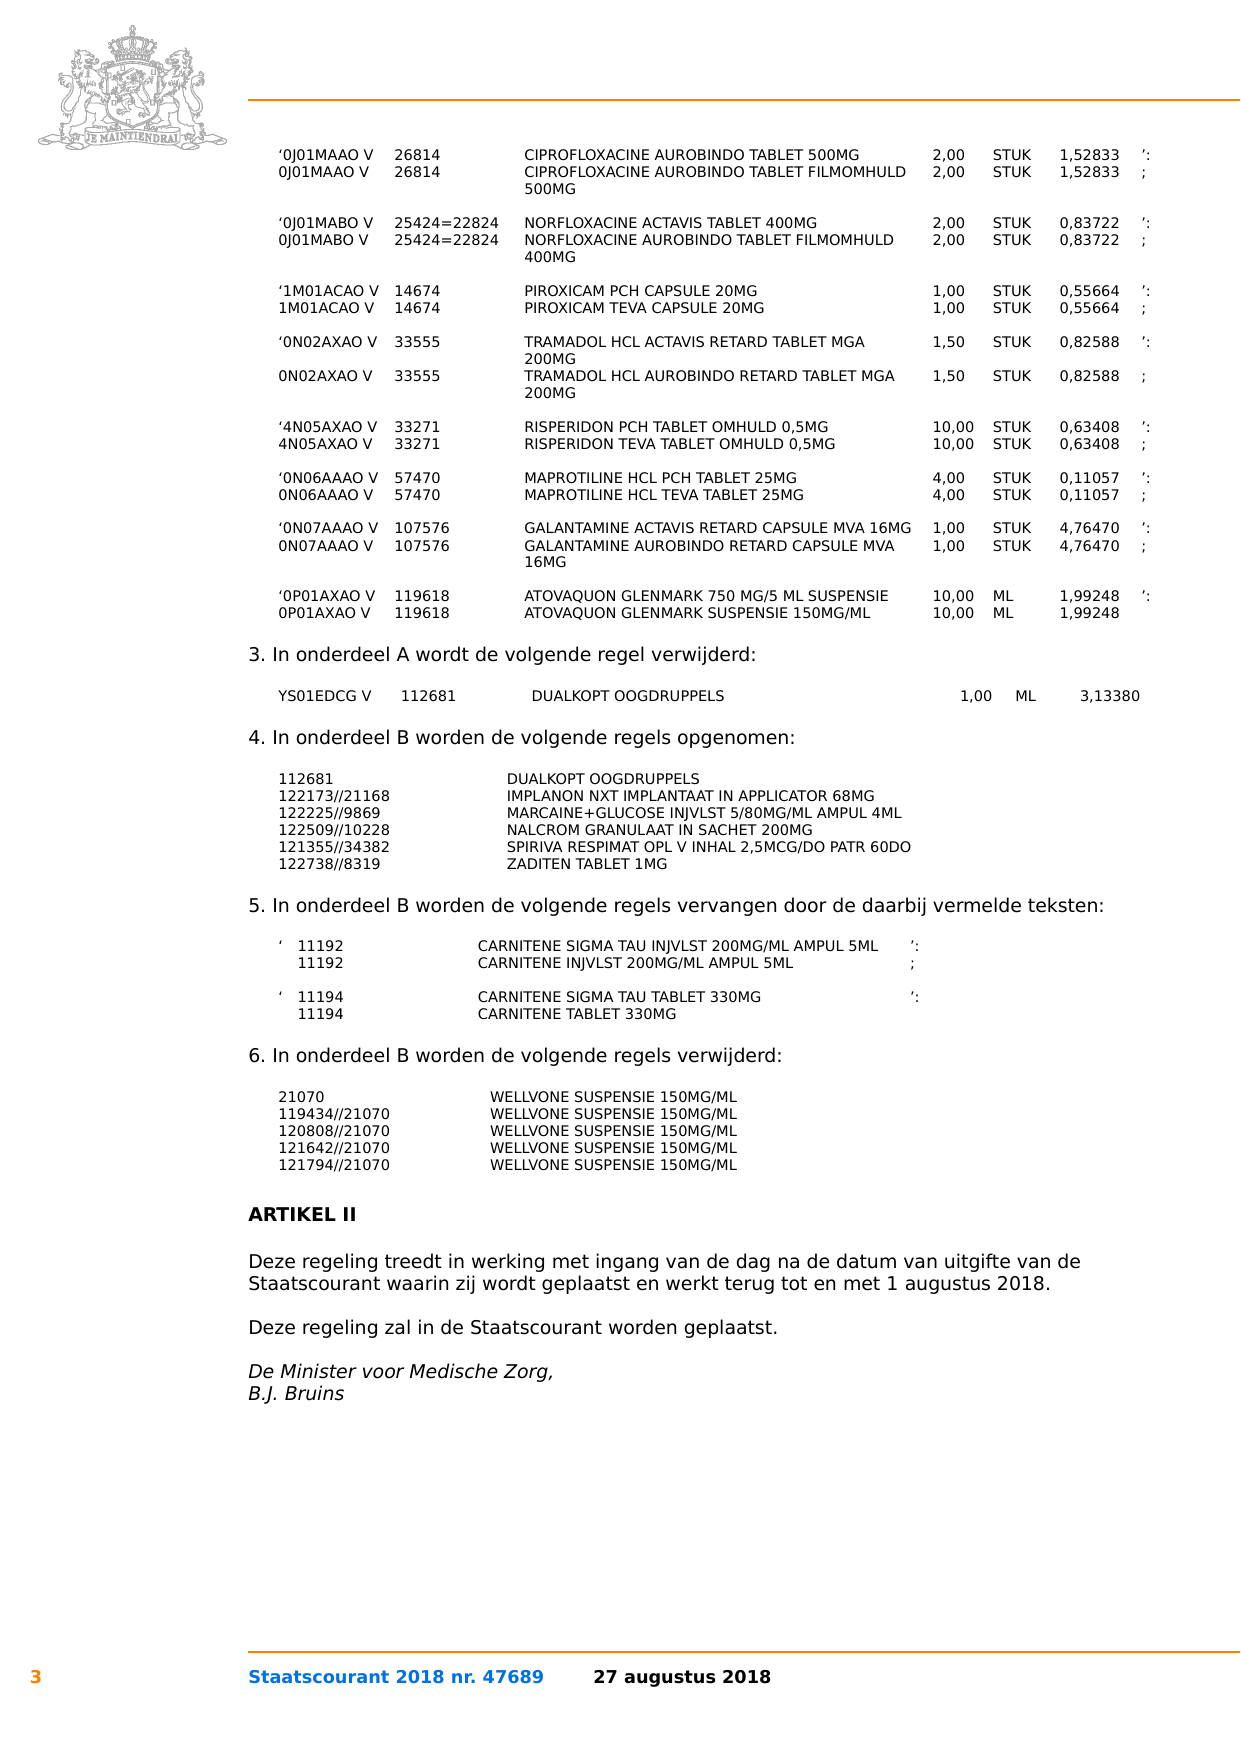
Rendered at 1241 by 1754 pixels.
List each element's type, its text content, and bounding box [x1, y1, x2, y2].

table_cell ’: [1135, 520, 1163, 537]
table_cell 0N02AXAO V [278, 368, 388, 402]
table_cell STUK [987, 283, 1053, 300]
table_cell [1135, 504, 1163, 520]
table_cell ; [1135, 164, 1163, 198]
table_cell [1135, 266, 1163, 283]
table_cell [927, 453, 987, 469]
table_header CARNITENE SIGMA TAU INJVLST 200MG/ML AMPUL 5ML [472, 938, 904, 955]
table_cell 1,00 [927, 520, 987, 537]
table_cell [518, 571, 927, 588]
table_cell ‘0N02AXAO V [278, 334, 388, 368]
table_cell 1,00 [927, 538, 987, 571]
table_cell 1,00 [927, 300, 987, 317]
table_cell STUK [987, 334, 1053, 368]
table_cell [987, 402, 1053, 418]
table_cell [388, 317, 518, 334]
table_cell 2,00 [927, 164, 987, 198]
table_cell ATOVAQUON GLENMARK SUSPENSIE 150MG/ML [518, 605, 927, 622]
table_cell ‘0N06AAAO V [278, 470, 388, 486]
table_cell ; [1135, 300, 1163, 317]
table_cell [388, 402, 518, 418]
table_cell 2,00 [927, 232, 987, 266]
table_cell STUK [987, 164, 1053, 198]
table_cell STUK [987, 520, 1053, 537]
table_cell ’: [1135, 419, 1163, 436]
text 3. In onderdeel A wordt de volgende regel verwijderd: [248, 644, 1163, 666]
table_cell [927, 402, 987, 418]
text 4. In onderdeel B worden de volgende regels opgenomen: [248, 727, 1163, 749]
table_cell STUK [987, 486, 1053, 503]
table_cell [1053, 266, 1135, 283]
table_cell ’: [1135, 215, 1163, 232]
table_cell 119618 [388, 588, 518, 605]
table_cell ML [987, 605, 1053, 622]
text Deze regeling zal in de Staatscourant worden geplaatst. [248, 1317, 1163, 1339]
table_cell 0,63408 [1053, 436, 1135, 452]
table_cell 10,00 [927, 436, 987, 452]
table_cell [278, 198, 388, 215]
table_cell 2,00 [927, 215, 987, 232]
table_cell WELLVONE SUSPENSIE 150MG/ML [484, 1157, 1163, 1174]
table_cell STUK [987, 232, 1053, 266]
table_cell 0,55664 [1053, 300, 1135, 317]
table_cell 1,50 [927, 368, 987, 402]
table_cell 0,11057 [1053, 486, 1135, 503]
table_cell [518, 504, 927, 520]
table_cell ‘0P01AXAO V [278, 588, 388, 605]
table_cell [1053, 571, 1135, 588]
table_cell 0J01MABO V [278, 232, 388, 266]
text De Minister voor Medische Zorg, B.J. Bruins [248, 1361, 1163, 1404]
table_cell 122738//8319 [278, 856, 501, 873]
table_cell ‘0J01MAAO V [278, 147, 388, 164]
table_cell [278, 402, 388, 418]
table_cell ’: [1135, 470, 1163, 486]
table_cell 4,00 [927, 486, 987, 503]
table_cell [987, 198, 1053, 215]
table_cell 2,00 [927, 147, 987, 164]
table_cell 11194 [291, 1006, 472, 1023]
table_cell 57470 [388, 470, 518, 486]
table_cell 11192 [291, 955, 472, 972]
table_cell [472, 972, 904, 989]
table_cell 121355//34382 [278, 839, 501, 856]
table_cell STUK [987, 215, 1053, 232]
table_cell NORFLOXACINE ACTAVIS TABLET 400MG [518, 215, 927, 232]
table_cell [1135, 198, 1163, 215]
table_cell STUK [987, 368, 1053, 402]
table_cell 1,99248 [1053, 588, 1135, 605]
table_cell ’: [1135, 588, 1163, 605]
table_cell [1053, 453, 1135, 469]
table_cell 0N07AAAO V [278, 538, 388, 571]
table_cell [987, 571, 1053, 588]
table_cell 120808//21070 [278, 1123, 484, 1140]
table_cell [518, 402, 927, 418]
table_cell [1053, 504, 1135, 520]
table_cell [1135, 317, 1163, 334]
table_cell [388, 198, 518, 215]
table_cell 0N06AAAO V [278, 486, 388, 503]
table_cell [987, 266, 1053, 283]
table_header 3,13380 [1074, 688, 1163, 705]
table_cell [927, 198, 987, 215]
table_cell [518, 453, 927, 469]
table_cell CARNITENE TABLET 330MG [472, 1006, 904, 1023]
table_cell [1135, 571, 1163, 588]
table_cell 26814 [388, 164, 518, 198]
table_cell CIPROFLOXACINE AUROBINDO TABLET FILMOMHULD 500MG [518, 164, 927, 198]
table_cell ‘0N07AAAO V [278, 520, 388, 537]
table_cell STUK [987, 300, 1053, 317]
table_cell [927, 504, 987, 520]
table_cell 0,63408 [1053, 419, 1135, 436]
table_cell ‘1M01ACAO V [278, 283, 388, 300]
table_cell 119618 [388, 605, 518, 622]
table_cell MAPROTILINE HCL TEVA TABLET 25MG [518, 486, 927, 503]
subtitle ARTIKEL II [248, 1204, 1163, 1226]
table_cell CARNITENE SIGMA TAU TABLET 330MG [472, 989, 904, 1006]
table_cell CARNITENE INJVLST 200MG/ML AMPUL 5ML [472, 955, 904, 972]
table_cell 0,82588 [1053, 334, 1135, 368]
table_cell ML [987, 588, 1053, 605]
table_cell [927, 130, 987, 147]
table_cell [927, 317, 987, 334]
table_cell [518, 266, 927, 283]
table_cell [904, 1006, 1163, 1023]
table_cell [1053, 198, 1135, 215]
table_cell 1M01ACAO V [278, 300, 388, 317]
table_cell [388, 130, 518, 147]
table_header DUALKOPT OOGDRUPPELS [501, 771, 1163, 788]
table_cell [278, 130, 388, 147]
table_cell ; [1135, 486, 1163, 503]
table_header 112681 [278, 771, 501, 788]
table_cell 121794//21070 [278, 1157, 484, 1174]
table_cell 0,11057 [1053, 470, 1135, 486]
table_cell NALCROM GRANULAAT IN SACHET 200MG [501, 822, 1163, 839]
table_cell ’: [904, 989, 1163, 1006]
table_cell [1053, 130, 1135, 147]
table_cell 0J01MAAO V [278, 164, 388, 198]
table_cell ‘0J01MABO V [278, 215, 388, 232]
table_cell [1053, 402, 1135, 418]
table_cell [927, 571, 987, 588]
table_cell ; [904, 955, 1163, 972]
table_cell ATOVAQUON GLENMARK 750 MG/5 ML SUSPENSIE [518, 588, 927, 605]
table_cell [278, 1006, 291, 1023]
table_cell [278, 453, 388, 469]
table_cell STUK [987, 470, 1053, 486]
table_cell [388, 571, 518, 588]
table_header 11192 [291, 938, 472, 955]
table_cell ’: [1135, 283, 1163, 300]
table_cell 4N05AXAO V [278, 436, 388, 452]
table_cell 122173//21168 [278, 788, 501, 805]
table_cell STUK [987, 538, 1053, 571]
table_cell 122225//9869 [278, 805, 501, 822]
table_cell STUK [987, 419, 1053, 436]
table_cell 1,00 [927, 283, 987, 300]
table_cell STUK [987, 147, 1053, 164]
table_cell WELLVONE SUSPENSIE 150MG/ML [484, 1106, 1163, 1123]
table_header WELLVONE SUSPENSIE 150MG/ML [484, 1089, 1163, 1106]
table_cell [388, 266, 518, 283]
table_cell 121642//21070 [278, 1140, 484, 1157]
table_cell [518, 317, 927, 334]
table_cell ZADITEN TABLET 1MG [501, 856, 1163, 873]
table_cell 1,99248 [1053, 605, 1135, 622]
table_cell 26814 [388, 147, 518, 164]
table_header YS01EDCG V [278, 688, 394, 705]
table_cell ’: [1135, 147, 1163, 164]
table_cell [278, 972, 291, 989]
table_cell ‘ [278, 989, 291, 1006]
table_cell 10,00 [927, 588, 987, 605]
table_cell [278, 955, 291, 972]
table_cell [1053, 317, 1135, 334]
table_cell 4,76470 [1053, 520, 1135, 537]
table_cell 1,50 [927, 334, 987, 368]
table_cell 122509//10228 [278, 822, 501, 839]
table_header 1,00 [954, 688, 1009, 705]
table_cell TRAMADOL HCL ACTAVIS RETARD TABLET MGA 200MG [518, 334, 927, 368]
table_header ML [1009, 688, 1074, 705]
table_header 112681 [395, 688, 525, 705]
table_cell ‘4N05AXAO V [278, 419, 388, 436]
table_cell 10,00 [927, 419, 987, 436]
table_cell 25424=22824 [388, 232, 518, 266]
table_cell 33271 [388, 419, 518, 436]
table_cell GALANTAMINE AUROBINDO RETARD CAPSULE MVA 16MG [518, 538, 927, 571]
table_cell ’: [1135, 334, 1163, 368]
table_cell STUK [987, 436, 1053, 452]
table_cell ; [1135, 232, 1163, 266]
table_cell [927, 266, 987, 283]
table_cell GALANTAMINE ACTAVIS RETARD CAPSULE MVA 16MG [518, 520, 927, 537]
table_cell 0,83722 [1053, 215, 1135, 232]
table_cell 25424=22824 [388, 215, 518, 232]
table_cell [987, 453, 1053, 469]
table_cell 10,00 [927, 605, 987, 622]
table_cell ; [1135, 436, 1163, 452]
table_cell IMPLANON NXT IMPLANTAAT IN APPLICATOR 68MG [501, 788, 1163, 805]
table_cell WELLVONE SUSPENSIE 150MG/ML [484, 1123, 1163, 1140]
table_cell PIROXICAM TEVA CAPSULE 20MG [518, 300, 927, 317]
table_cell [388, 504, 518, 520]
table_cell 1,52833 [1053, 147, 1135, 164]
table_cell 33555 [388, 368, 518, 402]
text 6. In onderdeel B worden de volgende regels verwijderd: [248, 1045, 1163, 1067]
table_cell RISPERIDON PCH TABLET OMHULD 0,5MG [518, 419, 927, 436]
table_cell [987, 130, 1053, 147]
table_cell 4,00 [927, 470, 987, 486]
table_cell 33555 [388, 334, 518, 368]
table_cell 0,83722 [1053, 232, 1135, 266]
table_cell 0,82588 [1053, 368, 1135, 402]
table_cell 119434//21070 [278, 1106, 484, 1123]
table_cell 14674 [388, 283, 518, 300]
table_cell 0,55664 [1053, 283, 1135, 300]
table_cell 14674 [388, 300, 518, 317]
table_cell [1135, 453, 1163, 469]
table_cell [1135, 130, 1163, 147]
table_cell WELLVONE SUSPENSIE 150MG/ML [484, 1140, 1163, 1157]
table_cell [278, 504, 388, 520]
table_cell [278, 571, 388, 588]
table_cell NORFLOXACINE AUROBINDO TABLET FILMOMHULD 400MG [518, 232, 927, 266]
table_cell [1135, 605, 1163, 622]
table_header ‘ [278, 938, 291, 955]
table_cell [278, 266, 388, 283]
table_cell TRAMADOL HCL AUROBINDO RETARD TABLET MGA 200MG [518, 368, 927, 402]
table_cell MAPROTILINE HCL PCH TABLET 25MG [518, 470, 927, 486]
table_header DUALKOPT OOGDRUPPELS [525, 688, 954, 705]
table_cell [1135, 402, 1163, 418]
table_cell SPIRIVA RESPIMAT OPL V INHAL 2,5MCG/DO PATR 60DO [501, 839, 1163, 856]
table_cell [904, 972, 1163, 989]
table_cell 33271 [388, 436, 518, 452]
table_cell CIPROFLOXACINE AUROBINDO TABLET 500MG [518, 147, 927, 164]
table_cell RISPERIDON TEVA TABLET OMHULD 0,5MG [518, 436, 927, 452]
table_cell [987, 317, 1053, 334]
table_cell [518, 130, 927, 147]
table_cell 11194 [291, 989, 472, 1006]
picture [38, 25, 227, 150]
table_cell [278, 317, 388, 334]
table_cell [987, 504, 1053, 520]
table_cell PIROXICAM PCH CAPSULE 20MG [518, 283, 927, 300]
table_cell [291, 972, 472, 989]
table_cell 1,52833 [1053, 164, 1135, 198]
text 5. In onderdeel B worden de volgende regels vervangen door de daarbij vermelde teksten: [248, 894, 1163, 916]
table_cell 107576 [388, 520, 518, 537]
table_cell ; [1135, 538, 1163, 571]
table_header ’: [904, 938, 1163, 955]
table_cell 0P01AXAO V [278, 605, 388, 622]
table_cell 57470 [388, 486, 518, 503]
table_cell MARCAINE+GLUCOSE INJVLST 5/80MG/ML AMPUL 4ML [501, 805, 1163, 822]
table_header 21070 [278, 1089, 484, 1106]
table_cell 107576 [388, 538, 518, 571]
table_cell [388, 453, 518, 469]
table_cell 4,76470 [1053, 538, 1135, 571]
text Deze regeling treedt in werking met ingang van de dag na de datum van uitgifte van de Staatscourant waarin zij wordt geplaatst en werkt terug tot en met 1 augustus 2018. [248, 1251, 1163, 1295]
table_cell [518, 198, 927, 215]
table_cell ; [1135, 368, 1163, 402]
